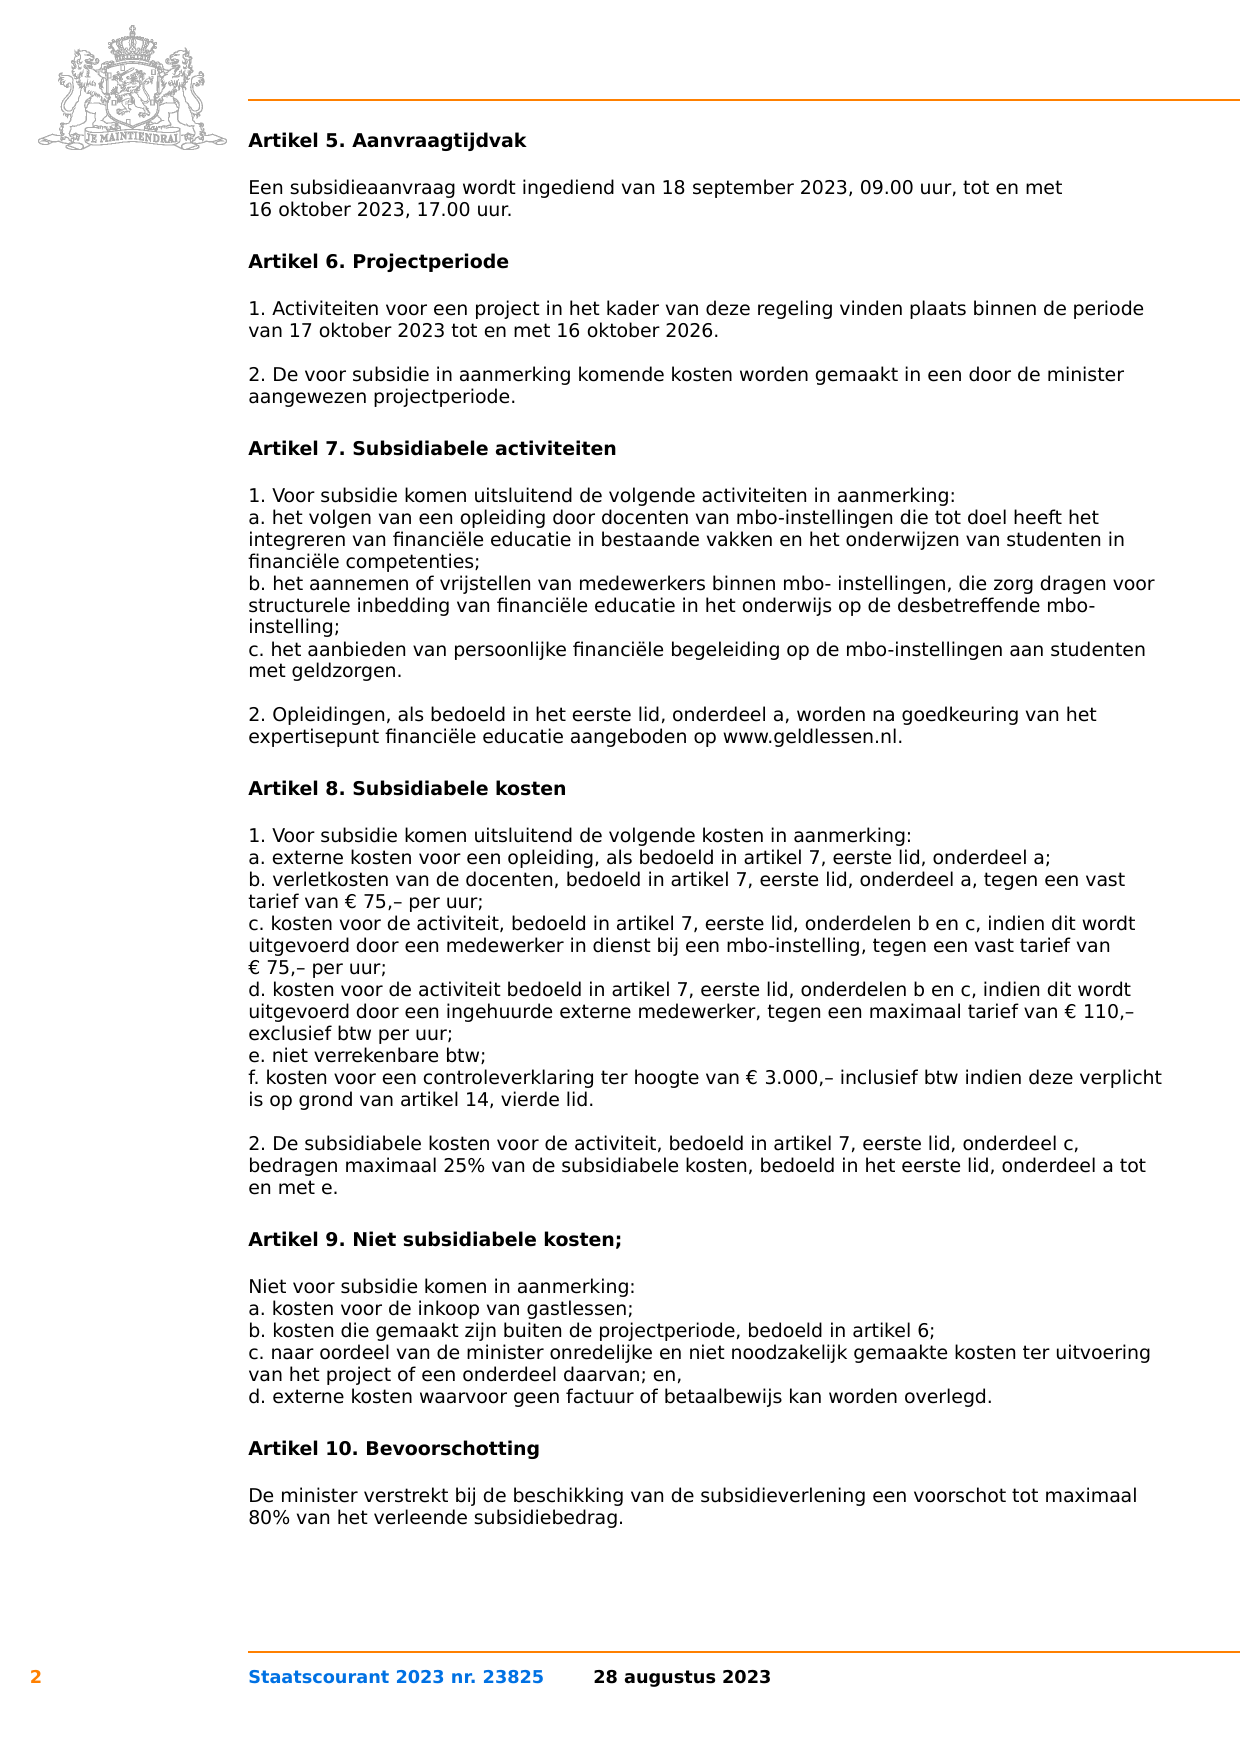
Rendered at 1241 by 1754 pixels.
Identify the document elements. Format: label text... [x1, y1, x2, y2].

text d. kosten voor de activiteit bedoeld in artikel 7, eerste lid, onderdelen b en c, indien dit wordt uitgevoerd door een ingehuurde externe medewerker, tegen een maximaal tarief van € 110,– exclusief btw per uur; [248, 979, 1163, 1045]
text De minister verstrekt bij de beschikking van de subsidieverlening een voorschot tot maximaal 80% van het verleende subsidiebedrag. [248, 1484, 1163, 1528]
text b. kosten die gemaakt zijn buiten de projectperiode, bedoeld in artikel 6; [248, 1320, 1163, 1342]
text c. kosten voor de activiteit, bedoeld in artikel 7, eerste lid, onderdelen b en c, indien dit wordt uitgevoerd door een medewerker in dienst bij een mbo-instelling, tegen een vast tarief van € 75,– per uur; [248, 913, 1163, 979]
text 2. Opleidingen, als bedoeld in het eerste lid, onderdeel a, worden na goedkeuring van het expertisepunt financiële educatie aangeboden op www.geldlessen.nl. [248, 704, 1163, 748]
text 2. De voor subsidie in aanmerking komende kosten worden gemaakt in een door de minister aangewezen projectperiode. [248, 364, 1163, 408]
text 1. Activiteiten voor een project in het kader van deze regeling vinden plaats binnen de periode van 17 oktober 2023 tot en met 16 oktober 2026. [248, 298, 1163, 342]
text a. kosten voor de inkoop van gastlessen; [248, 1298, 1163, 1320]
text d. externe kosten waarvoor geen factuur of betaalbewijs kan worden overlegd. [248, 1386, 1163, 1408]
text b. het aannemen of vrijstellen van medewerkers binnen mbo- instellingen, die zorg dragen voor structurele inbedding van financiële educatie in het onderwijs op de desbetreffende mbo-instelling; [248, 572, 1163, 638]
text a. externe kosten voor een opleiding, als bedoeld in artikel 7, eerste lid, onderdeel a; [248, 847, 1163, 869]
text 1. Voor subsidie komen uitsluitend de volgende kosten in aanmerking: [248, 825, 1163, 847]
text a. het volgen van een opleiding door docenten van mbo-instellingen die tot doel heeft het integreren van financiële educatie in bestaande vakken en het onderwijzen van studenten in financiële competenties; [248, 507, 1163, 572]
picture [38, 25, 227, 150]
subtitle Artikel 7. Subsidiabele activiteiten [248, 438, 1163, 459]
text 1. Voor subsidie komen uitsluitend de volgende activiteiten in aanmerking: [248, 484, 1163, 507]
text b. verletkosten van de docenten, bedoeld in artikel 7, eerste lid, onderdeel a, tegen een vast tarief van € 75,– per uur; [248, 869, 1163, 913]
text e. niet verrekenbare btw; [248, 1045, 1163, 1067]
subtitle Artikel 8. Subsidiabele kosten [248, 778, 1163, 800]
text f. kosten voor een controleverklaring ter hoogte van € 3.000,– inclusief btw indien deze verplicht is op grond van artikel 14, vierde lid. [248, 1067, 1163, 1111]
text c. naar oordeel van de minister onredelijke en niet noodzakelijk gemaakte kosten ter uitvoering van het project of een onderdeel daarvan; en, [248, 1342, 1163, 1386]
subtitle Artikel 6. Projectperiode [248, 251, 1163, 273]
subtitle Artikel 10. Bevoorschotting [248, 1438, 1163, 1459]
subtitle Artikel 5. Aanvraagtijdvak [248, 130, 1163, 152]
text Niet voor subsidie komen in aanmerking: [248, 1276, 1163, 1298]
subtitle Artikel 9. Niet subsidiabele kosten; [248, 1229, 1163, 1251]
text Een subsidieaanvraag wordt ingediend van 18 september 2023, 09.00 uur, tot en met 16 oktober 2023, 17.00 uur. [248, 177, 1163, 221]
text 2. De subsidiabele kosten voor de activiteit, bedoeld in artikel 7, eerste lid, onderdeel c, bedragen maximaal 25% van de subsidiabele kosten, bedoeld in het eerste lid, onderdeel a tot en met e. [248, 1133, 1163, 1199]
text c. het aanbieden van persoonlijke financiële begeleiding op de mbo-instellingen aan studenten met geldzorgen. [248, 638, 1163, 682]
